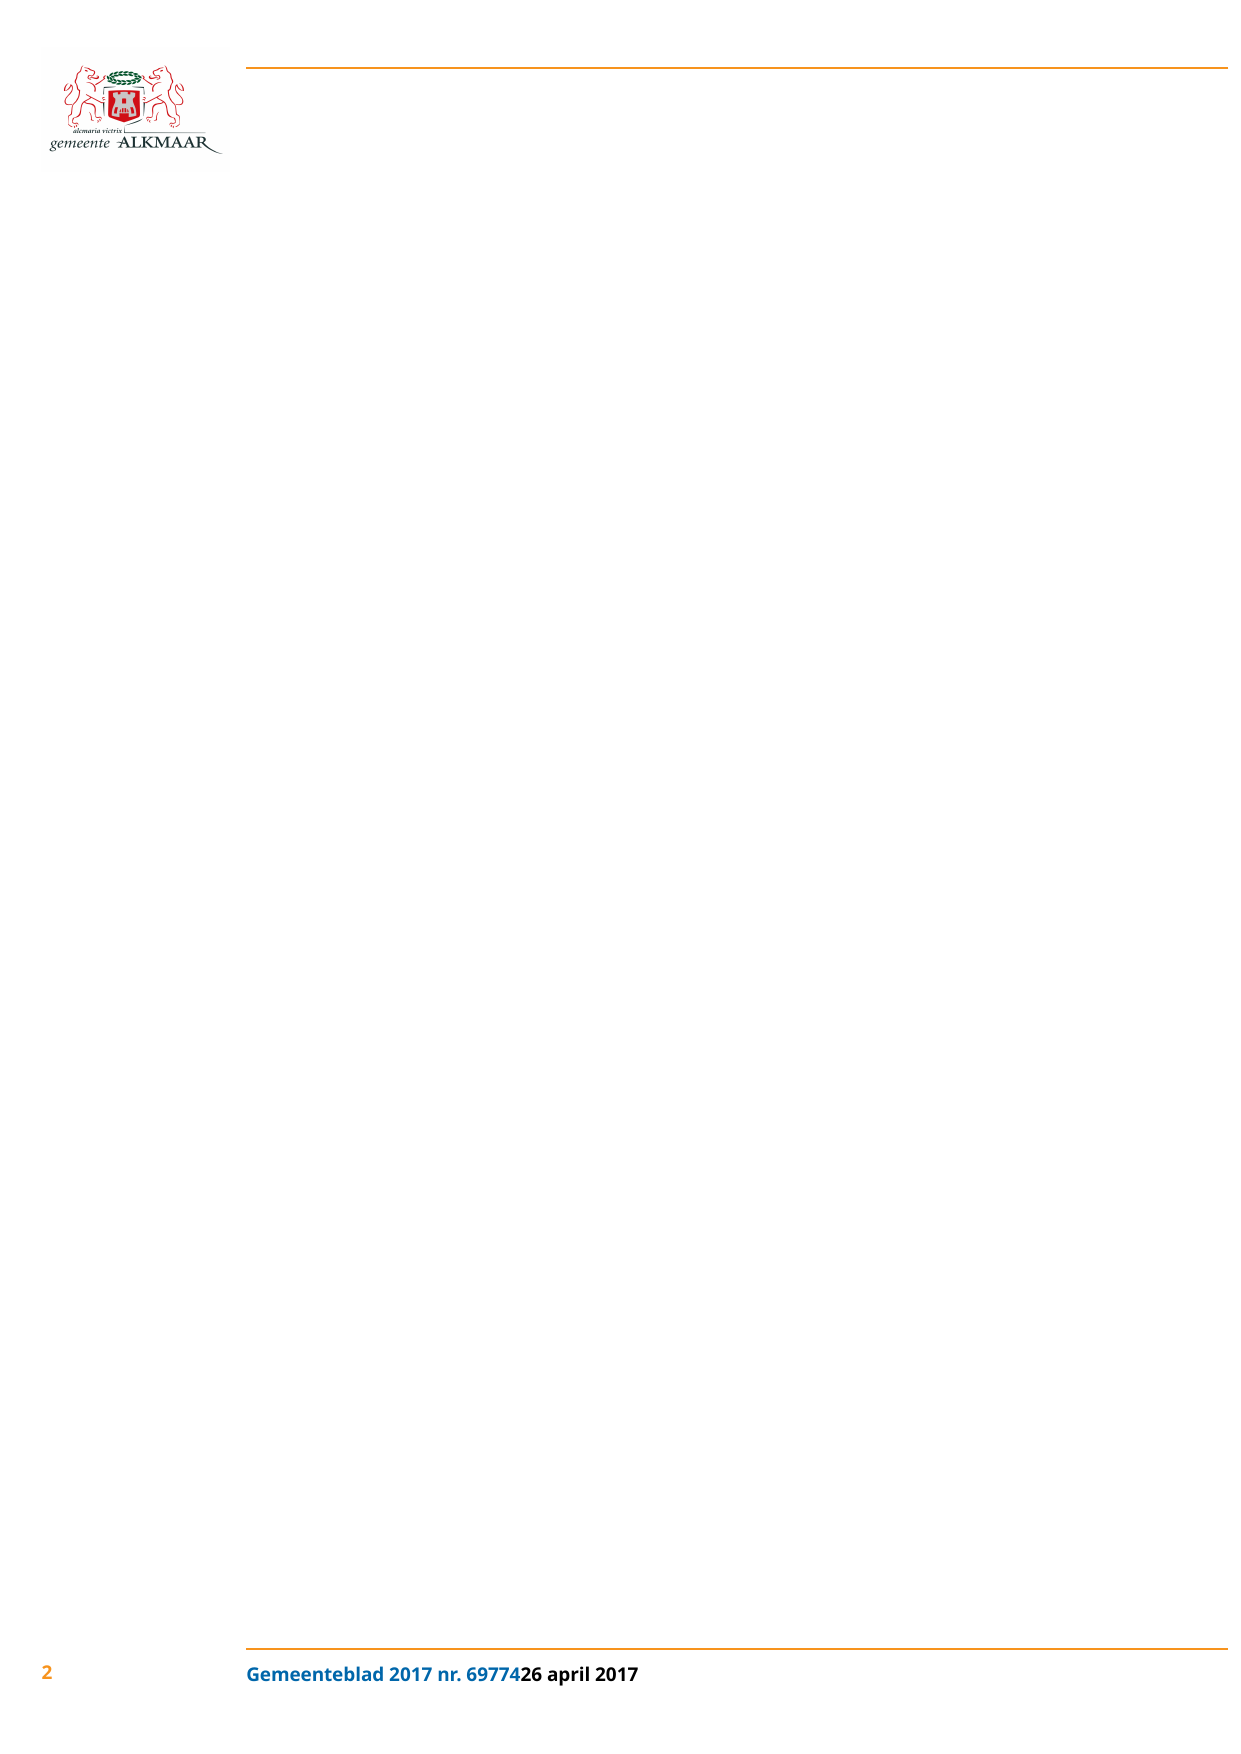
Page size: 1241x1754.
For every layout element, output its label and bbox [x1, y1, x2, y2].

picture [41, 47, 231, 172]
